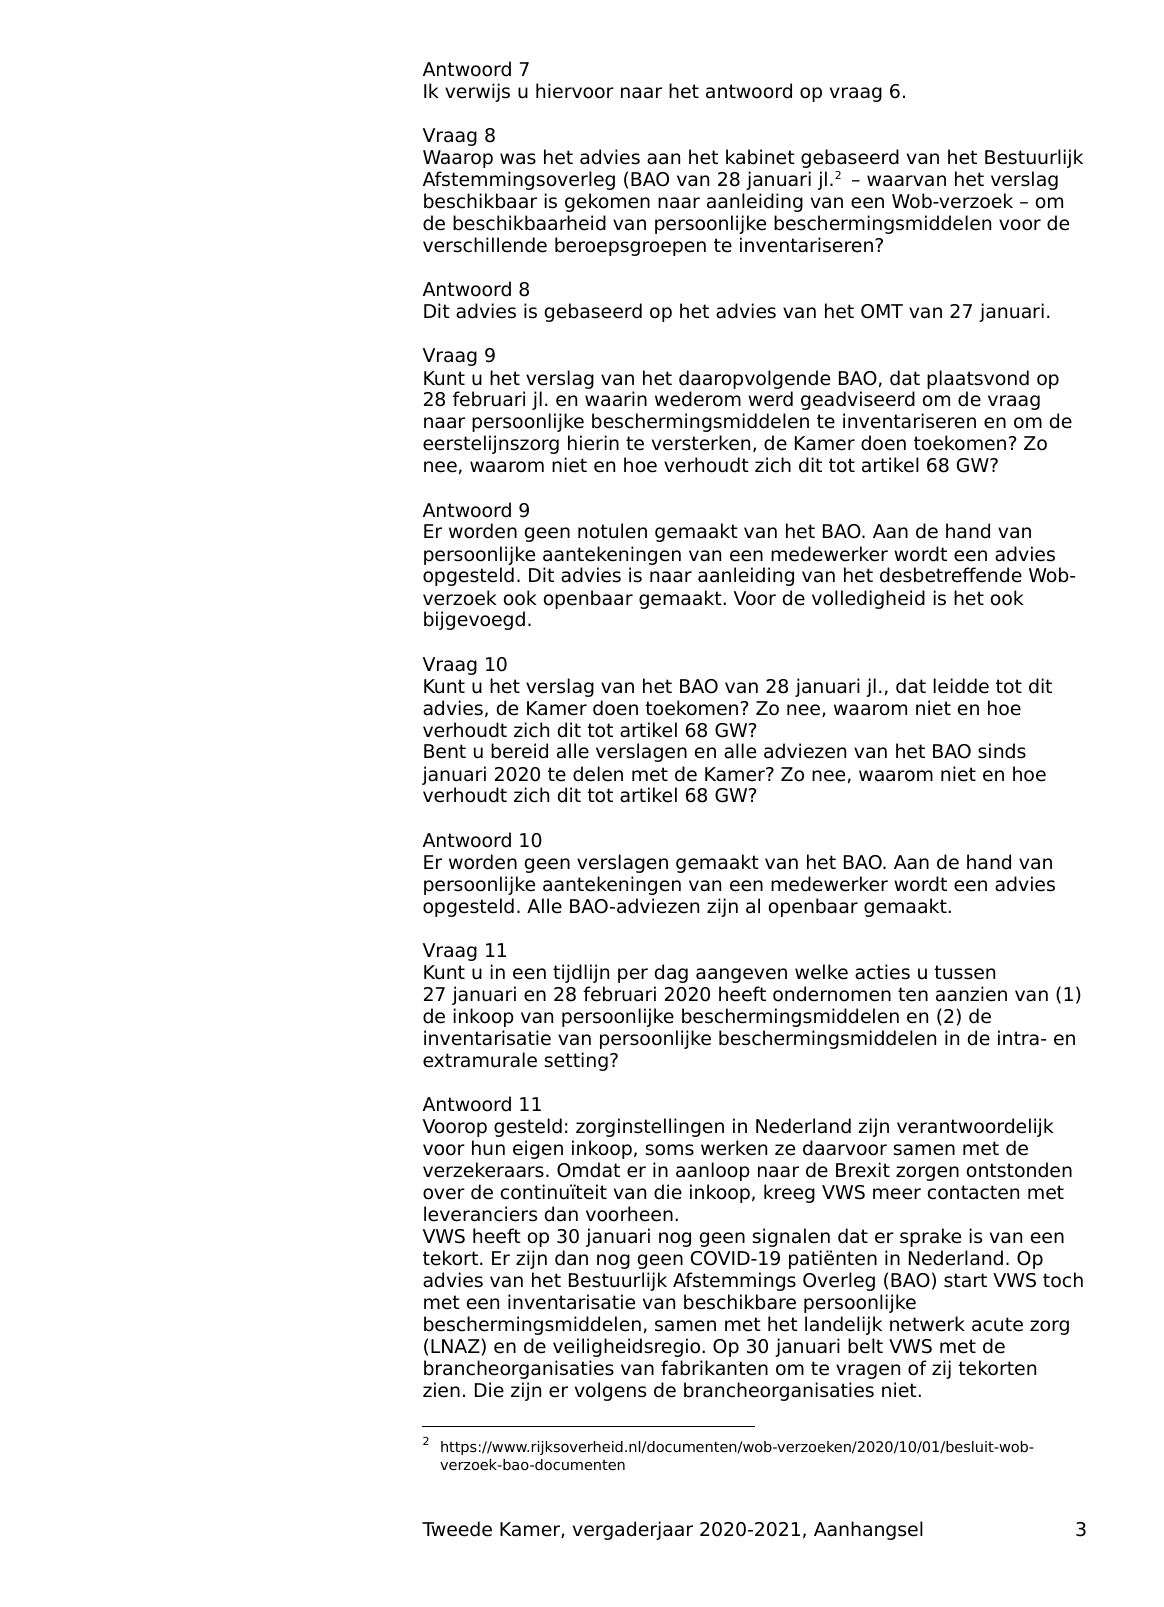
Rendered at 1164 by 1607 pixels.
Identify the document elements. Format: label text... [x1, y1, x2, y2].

text Kunt u in een tijdlijn per dag aangeven welke acties u tussen 27 januari en 28 februari 2020 heeft ondernomen ten aanzien van (1) de inkoop van persoonlijke beschermingsmiddelen en (2) de inventarisatie van persoonlijke beschermingsmiddelen in de intra- en extramurale setting? [422, 962, 1087, 1072]
text VWS heeft op 30 januari nog geen signalen dat er sprake is van een tekort. Er zijn dan nog geen COVID-19 patiënten in Nederland. Op advies van het Bestuurlijk Afstemmings Overleg (BAO) start VWS toch met een inventarisatie van beschikbare persoonlijke beschermingsmiddelen, samen met het landelijk netwerk acute zorg (LNAZ) en de veiligheidsregio. Op 30 januari belt VWS met de brancheorganisaties van fabrikanten om te vragen of zij tekorten zien. Die zijn er volgens de brancheorganisaties niet. [422, 1226, 1087, 1401]
text Voorop gesteld: zorginstellingen in Nederland zijn verantwoordelijk voor hun eigen inkoop, soms werken ze daarvoor samen met de verzekeraars. Omdat er in aanloop naar de Brexit zorgen ontstonden over de continuïteit van die inkoop, kreeg VWS meer contacten met leveranciers dan voorheen. [422, 1116, 1087, 1226]
text Er worden geen verslagen gemaakt van het BAO. Aan de hand van persoonlijke aantekeningen van een medewerker wordt een advies opgesteld. Alle BAO-adviezen zijn al openbaar gemaakt. [422, 852, 1087, 917]
text Vraag 8 [422, 125, 1087, 147]
text Vraag 9 [422, 345, 1087, 367]
text Antwoord 9 [422, 499, 1087, 521]
text Kunt u het verslag van het BAO van 28 januari jl., dat leidde tot dit advies, de Kamer doen toekomen? Zo nee, waarom niet en hoe verhoudt zich dit tot artikel 68 GW? [422, 676, 1087, 741]
text Antwoord 10 [422, 829, 1087, 852]
text Ik verwijs u hiervoor naar het antwoord op vraag 6. [422, 81, 1087, 103]
text Antwoord 8 [422, 279, 1087, 301]
text Bent u bereid alle verslagen en alle adviezen van het BAO sinds januari 2020 te delen met de Kamer? Zo nee, waarom niet en hoe verhoudt zich dit tot artikel 68 GW? [422, 741, 1087, 807]
text Er worden geen notulen gemaakt van het BAO. Aan de hand van persoonlijke aantekeningen van een medewerker wordt een advies opgesteld. Dit advies is naar aanleiding van het desbetreffende Wob-verzoek ook openbaar gemaakt. Voor de volledigheid is het ook bijgevoegd. [422, 521, 1087, 631]
text Kunt u het verslag van het daaropvolgende BAO, dat plaatsvond op 28 februari jl. en waarin wederom werd geadviseerd om de vraag naar persoonlijke beschermingsmiddelen te inventariseren en om de eerstelijnszorg hierin te versterken, de Kamer doen toekomen? Zo nee, waarom niet en hoe verhoudt zich dit tot artikel 68 GW? [422, 367, 1087, 477]
text Antwoord 11 [422, 1094, 1087, 1116]
text https://www.rijksoverheid.nl/documenten/wob-verzoeken/2020/10/01/besluit-wob-verzoek-bao-documenten [422, 1435, 1087, 1474]
text Dit advies is gebaseerd op het advies van het OMT van 27 januari. [422, 301, 1087, 323]
text Vraag 11 [422, 940, 1087, 962]
text Waarop was het advies aan het kabinet gebaseerd van het Bestuurlijk Afstemmingsoverleg (BAO van 28 januari jl. – waarvan het verslag beschikbaar is gekomen naar aanleiding van een Wob-verzoek – om de beschikbaarheid van persoonlijke beschermingsmiddelen voor de verschillende beroepsgroepen te inventariseren? [422, 147, 1087, 257]
text Vraag 10 [422, 653, 1087, 676]
text Antwoord 7 [422, 59, 1087, 81]
